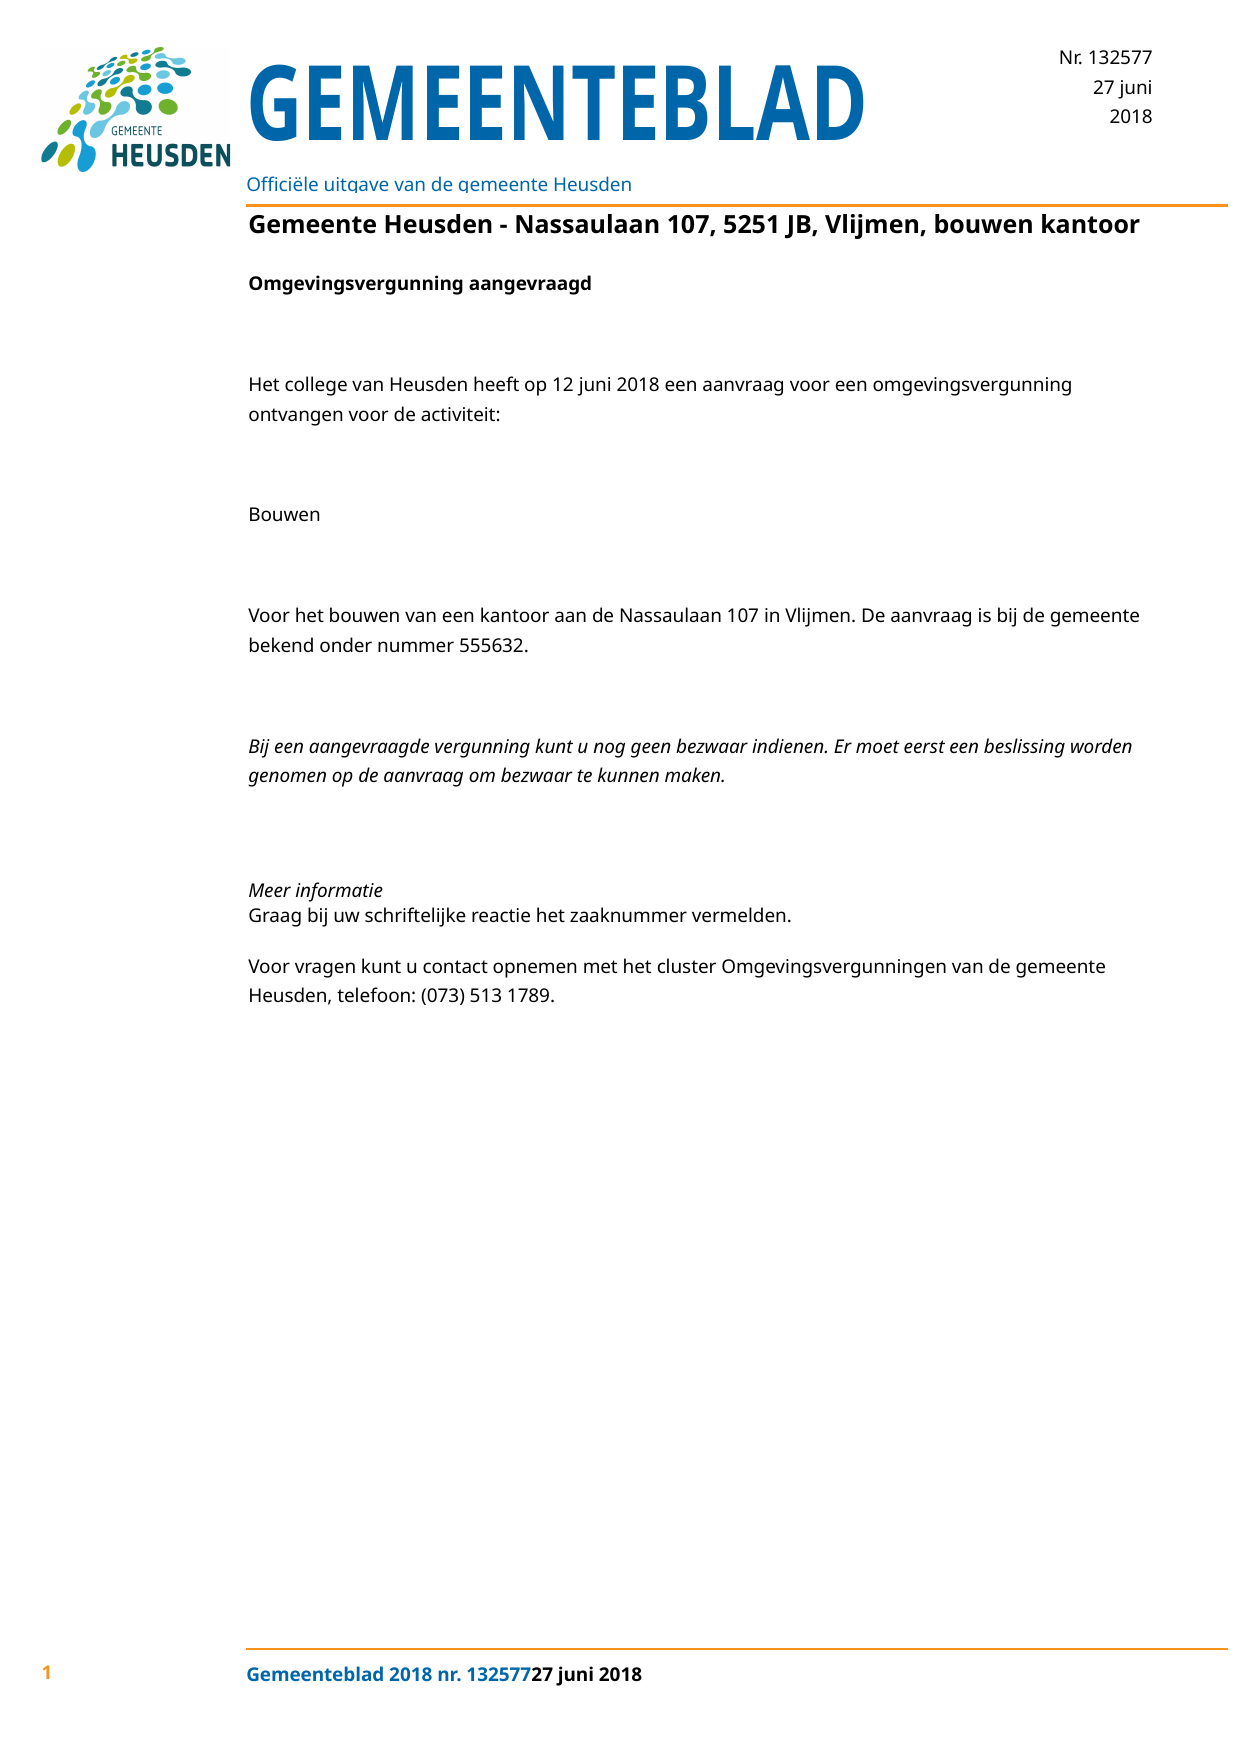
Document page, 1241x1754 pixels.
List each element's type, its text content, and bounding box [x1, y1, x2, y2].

text Omgevingsvergunning aangevraagd [248, 270, 1152, 296]
text Graag bij uw schriftelijke reactie het zaaknummer vermelden. [248, 902, 1152, 928]
text Meer informatie [248, 877, 1152, 902]
text Het college van Heusden heeft op 12 juni 2018 een aanvraag voor een omgevingsvergunning ontvangen voor de activiteit: [248, 371, 1152, 426]
text Bouwen [248, 502, 1152, 527]
text Voor vragen kunt u contact opnemen met het cluster Omgevingsvergunningen van de gemeente Heusden, telefoon: (073) 513 1789. [248, 953, 1152, 1008]
text Gemeente Heusden - Nassaulaan 107, 5251 JB, Vlijmen, bouwen kantoor [248, 207, 1152, 241]
picture [41, 47, 231, 172]
text Bij een aangevraagde vergunning kunt u nog geen bezwaar indienen. Er moet eerst een beslissing worden genomen op de aanvraag om bezwaar te kunnen maken. [248, 733, 1152, 788]
text Voor het bouwen van een kantoor aan de Nassaulaan 107 in Vlijmen. De aanvraag is bij de gemeente bekend onder nummer 555632. [248, 602, 1152, 658]
